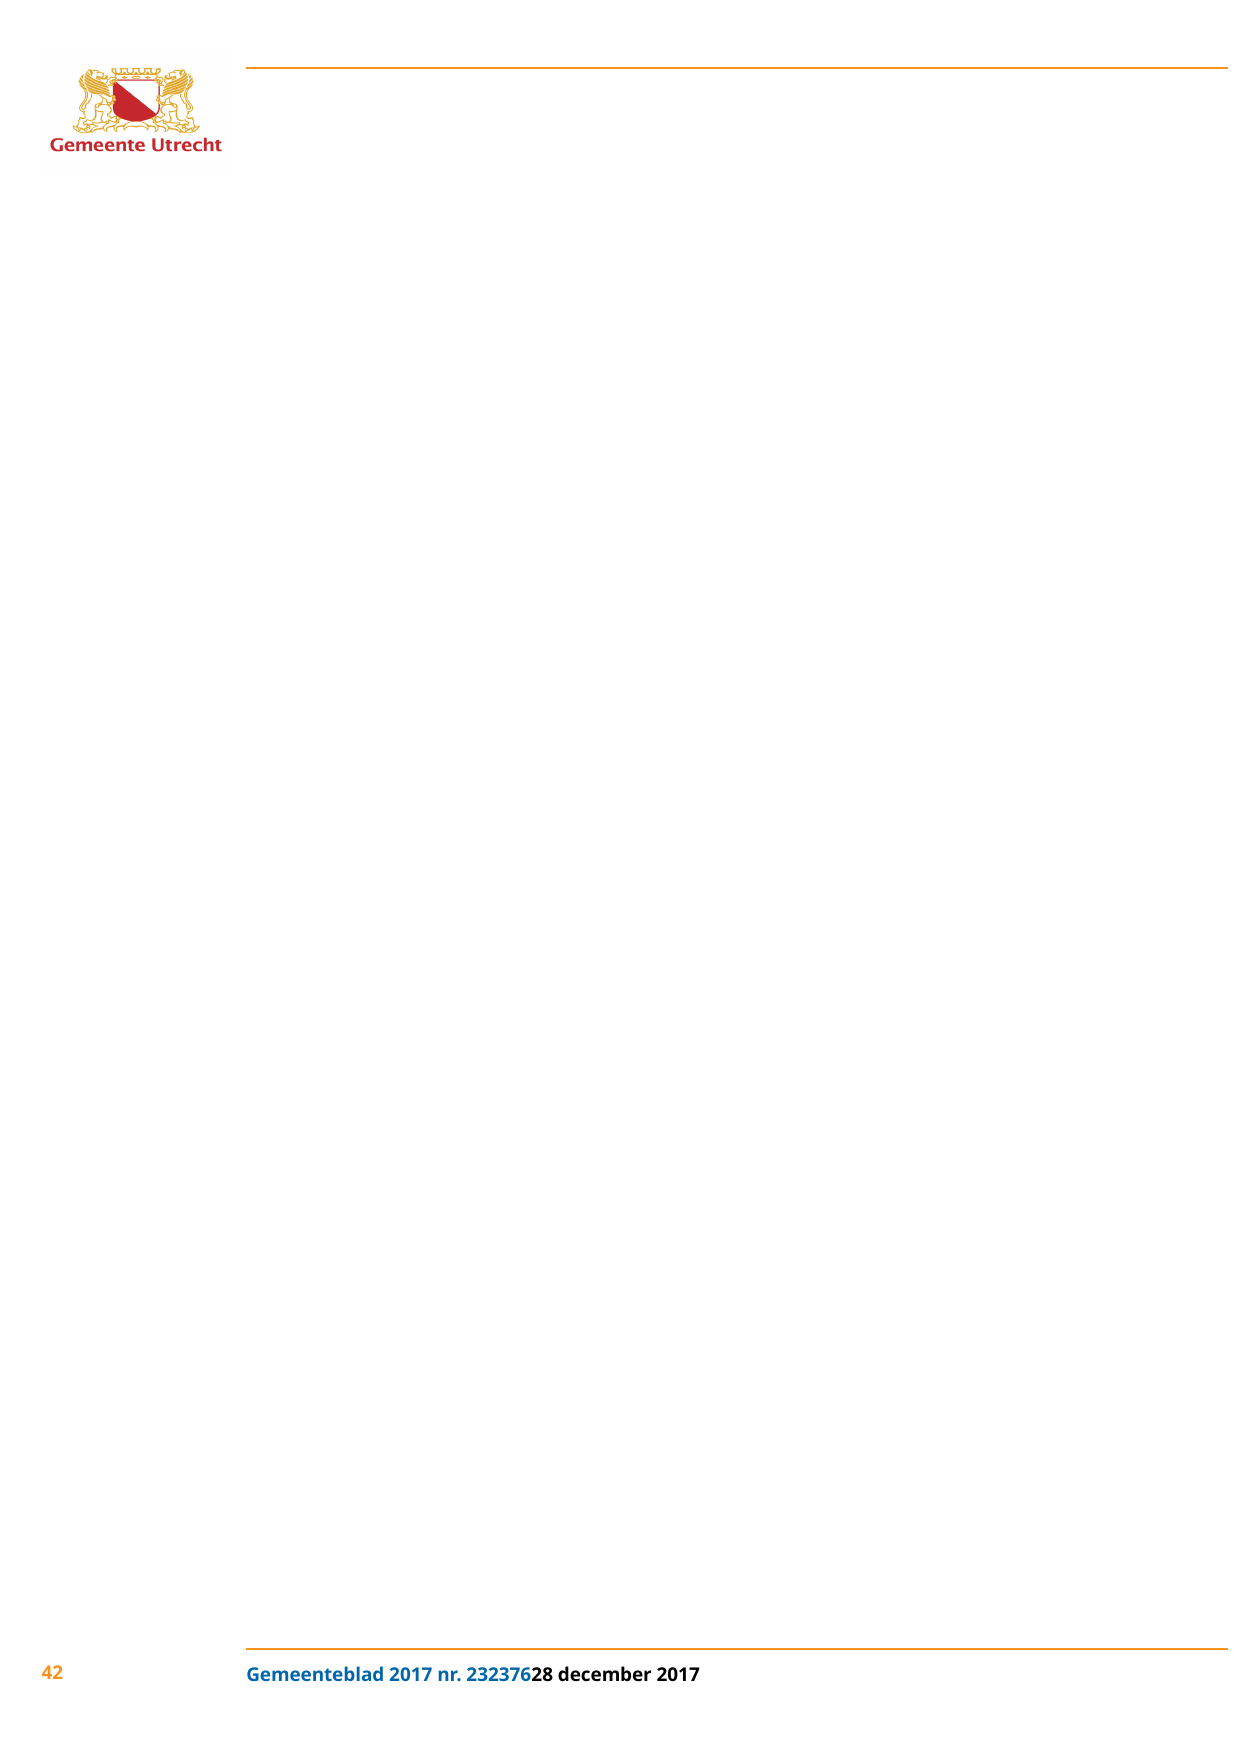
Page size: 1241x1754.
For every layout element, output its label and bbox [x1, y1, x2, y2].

picture [41, 47, 231, 172]
